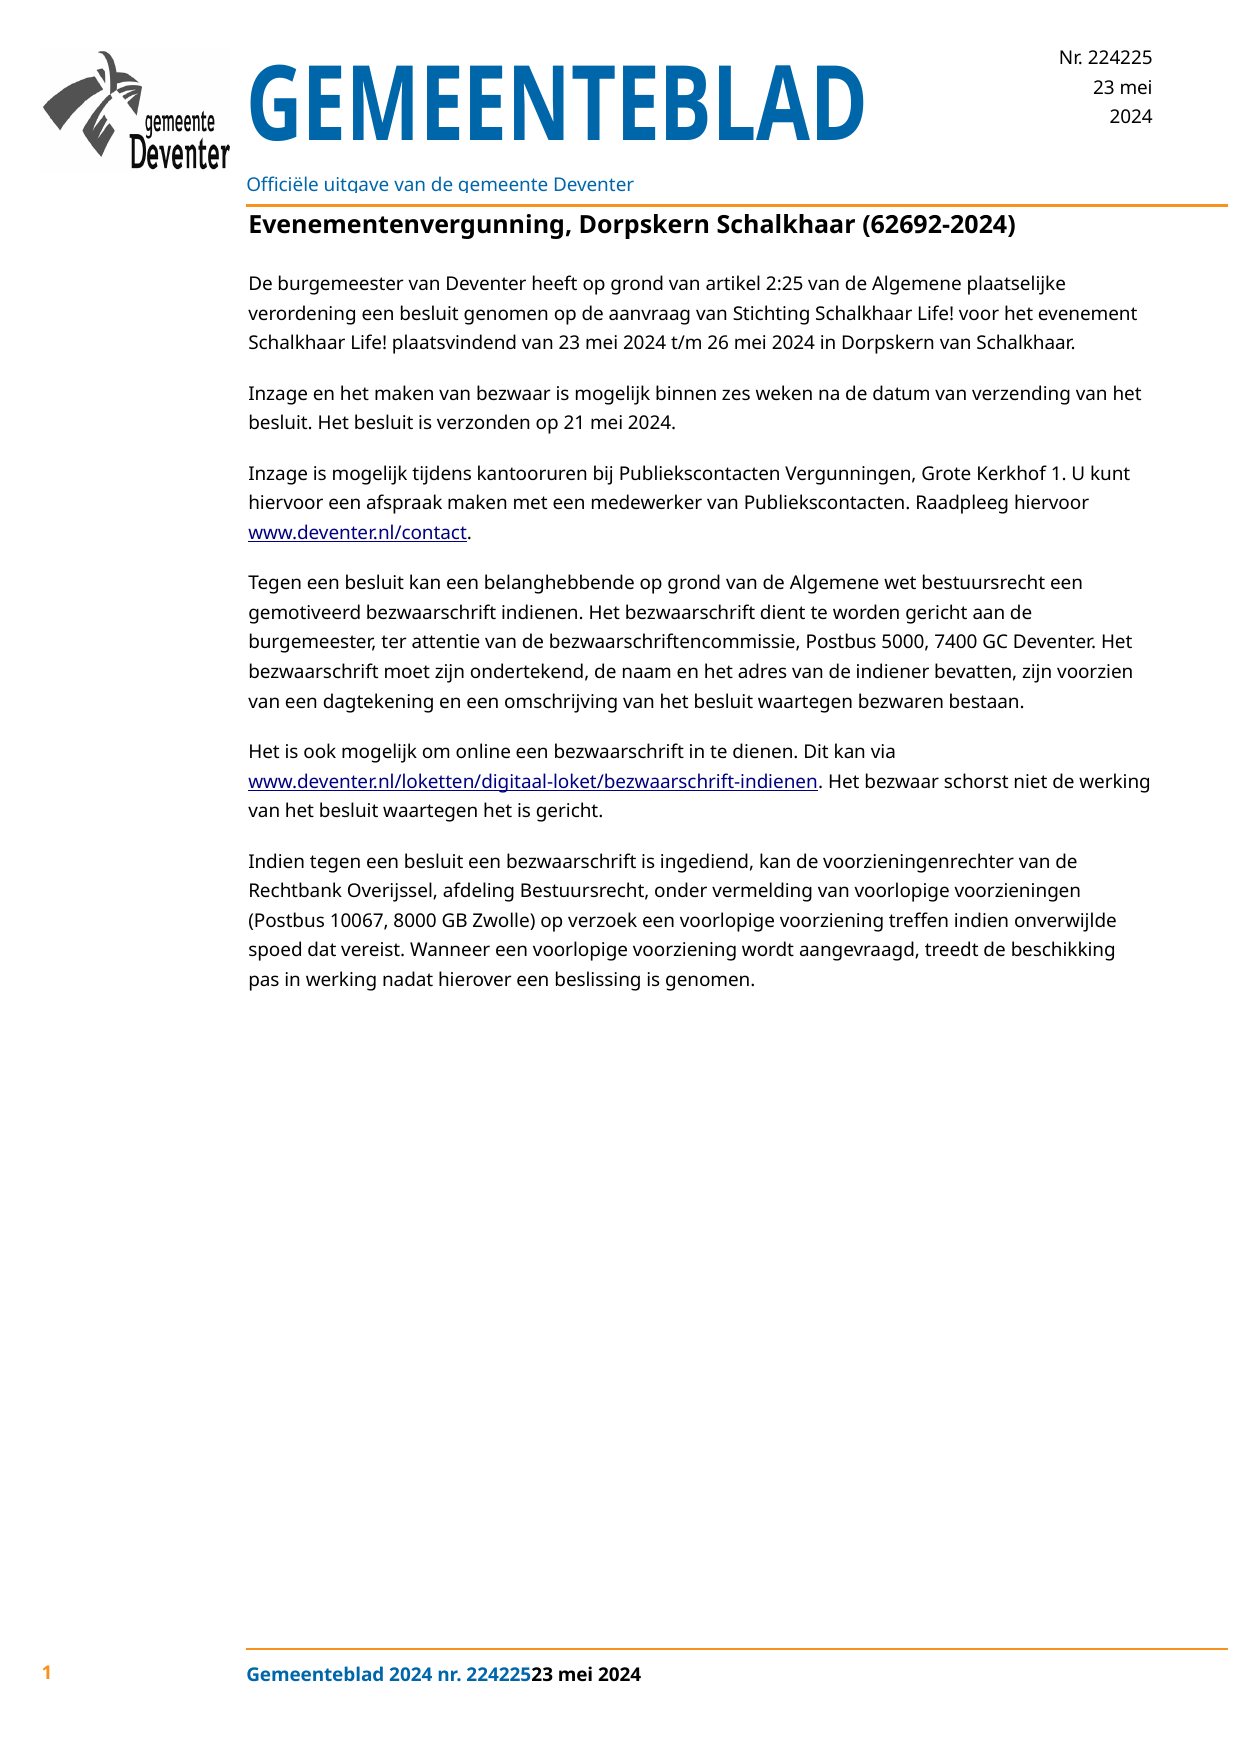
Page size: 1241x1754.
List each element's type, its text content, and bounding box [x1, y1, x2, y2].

text Indien tegen een besluit een bezwaarschrift is ingediend, kan de voorzieningenrechter van de Rechtbank Overijssel, afdeling Bestuursrecht, onder vermelding van voorlopige voorzieningen (Postbus 10067, 8000 GB Zwolle) op verzoek een voorlopige voorziening treffen indien onverwijlde spoed dat vereist. Wanneer een voorlopige voorziening wordt aangevraagd, treedt de beschikking pas in werking nadat hierover een beslissing is genomen. [248, 848, 1152, 992]
text Evenementenvergunning, Dorpskern Schalkhaar (62692-2024) [248, 207, 1152, 241]
text Tegen een besluit kan een belanghebbende op grond van de Algemene wet bestuursrecht een gemotiveerd bezwaarschrift indienen. Het bezwaarschrift dient te worden gericht aan de burgemeester, ter attentie van de bezwaarschriftencommissie, Postbus 5000, 7400 GC Deventer. Het bezwaarschrift moet zijn ondertekend, de naam en het adres van de indiener bevatten, zijn voorzien van een dagtekening en een omschrijving van het besluit waartegen bezwaren bestaan. [248, 569, 1152, 713]
text Het is ook mogelijk om online een bezwaarschrift in te dienen. Dit kan via www.deventer.nl/loketten/digitaal-loket/bezwaarschrift-indienen. Het bezwaar schorst niet de werking van het besluit waartegen het is gericht. [248, 738, 1152, 823]
text Inzage en het maken van bezwaar is mogelijk binnen zes weken na de datum van verzending van het besluit. Het besluit is verzonden op 21 mei 2024. [248, 380, 1152, 435]
text Inzage is mogelijk tijdens kantooruren bij Publiekscontacten Vergunningen, Grote Kerkhof 1. U kunt hiervoor een afspraak maken met een medewerker van Publiekscontacten. Raadpleeg hiervoor www.deventer.nl/contact. [248, 460, 1152, 545]
text De burgemeester van Deventer heeft op grond van artikel 2:25 van de Algemene plaatselijke verordening een besluit genomen op de aanvraag van Stichting Schalkhaar Life! voor het evenement Schalkhaar Life! plaatsvindend van 23 mei 2024 t/m 26 mei 2024 in Dorpskern van Schalkhaar. [248, 270, 1152, 355]
picture [41, 47, 231, 172]
